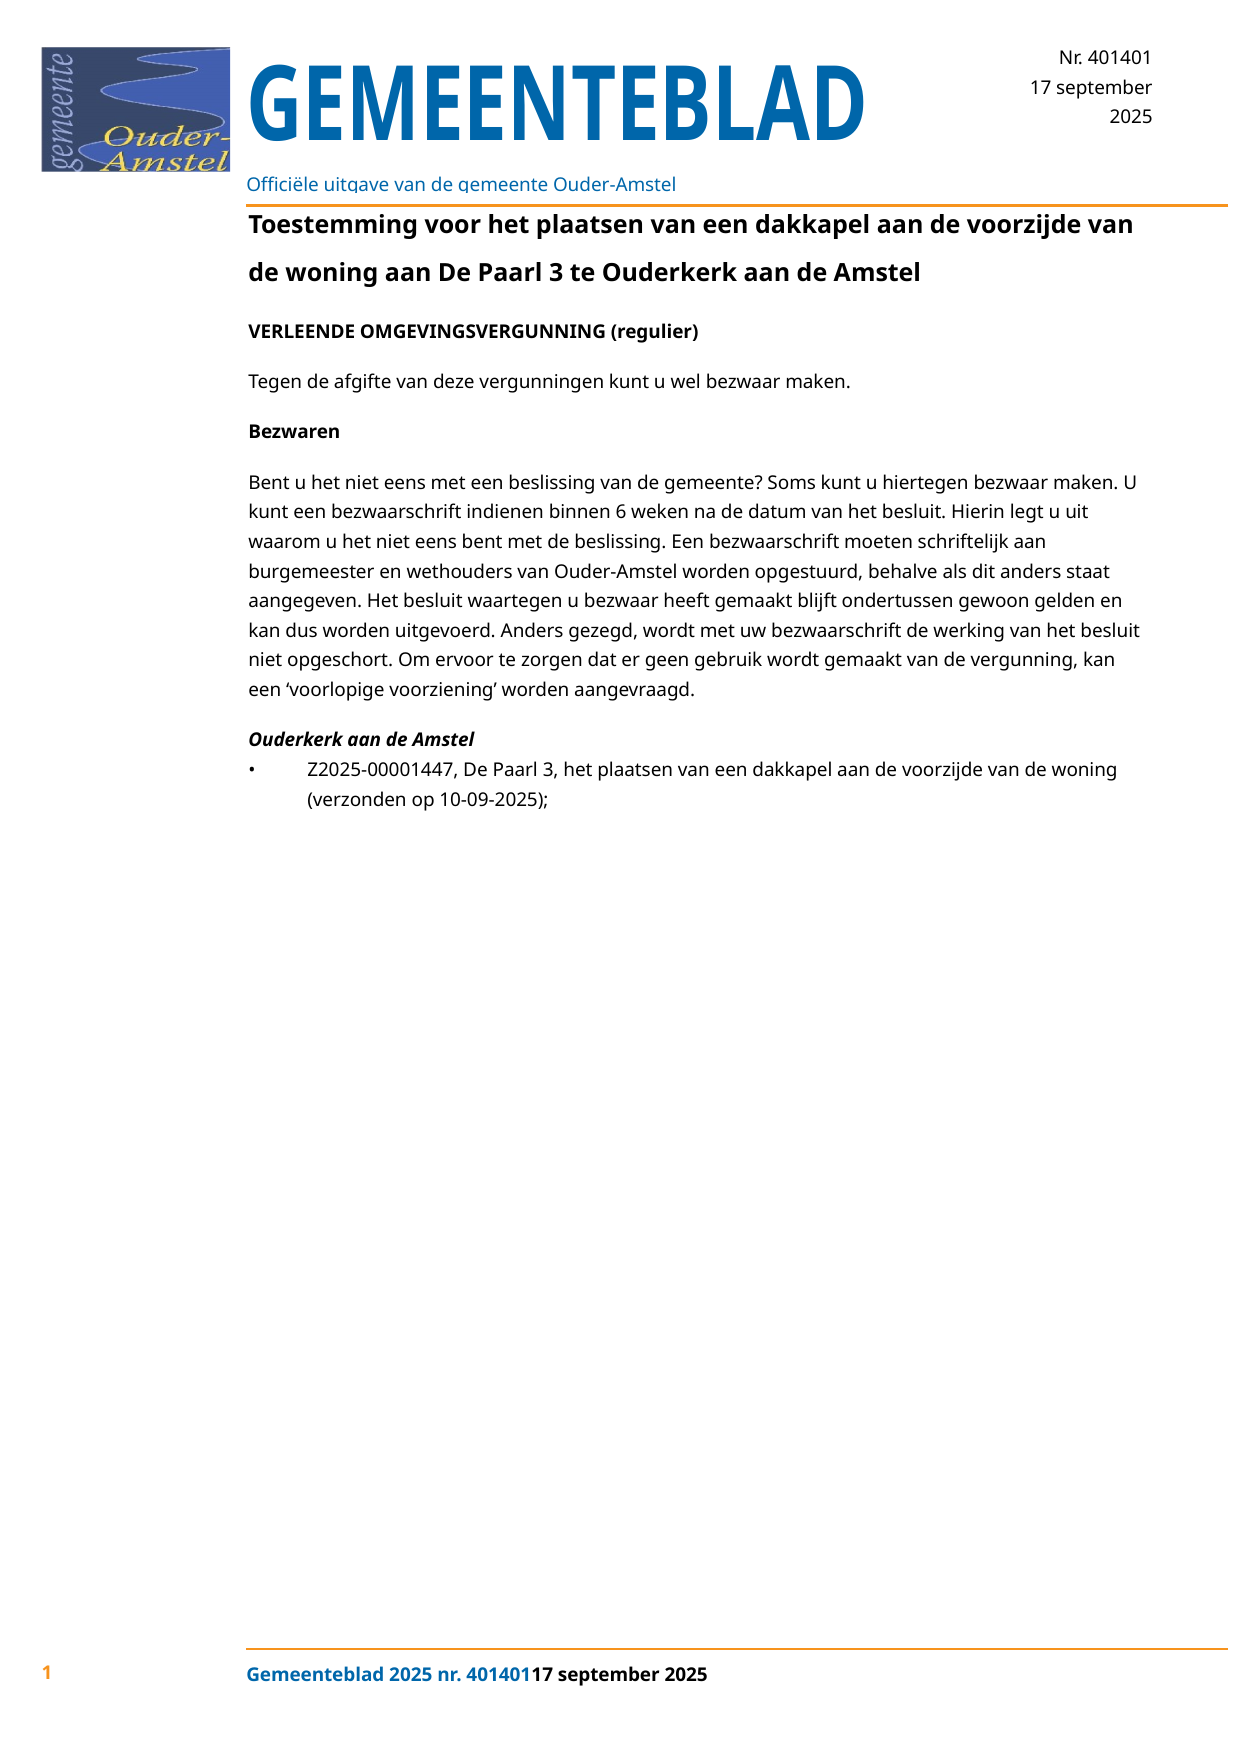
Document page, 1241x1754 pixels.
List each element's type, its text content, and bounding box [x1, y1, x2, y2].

list Z2025-00001447, De Paarl 3, het plaatsen van een dakkapel aan de voorzijde van de woning (verzonden op 10-09-2025); [248, 756, 1152, 812]
text Tegen de afgifte van deze vergunningen kunt u wel bezwaar maken. [248, 368, 1152, 394]
text Bent u het niet eens met een beslissing van de gemeente? Soms kunt u hiertegen bezwaar maken. U kunt een bezwaarschrift indienen binnen 6 weken na de datum van het besluit. Hierin legt u uit waarom u het niet eens bent met de beslissing. Een bezwaarschrift moeten schriftelijk aan burgemeester en wethouders van Ouder-Amstel worden opgestuurd, behalve als dit anders staat aangegeven. Het besluit waartegen u bezwaar heeft gemaakt blijft ondertussen gewoon gelden en kan dus worden uitgevoerd. Anders gezegd, wordt met uw bezwaarschrift de werking van het besluit niet opgeschort. Om ervoor te zorgen dat er geen gebruik wordt gemaakt van de vergunning, kan een ‘voorlopige voorziening’ worden aangevraagd. [248, 469, 1152, 702]
text Toestemming voor het plaatsen van een dakkapel aan de voorzijde van de woning aan De Paarl 3 te Ouderkerk aan de Amstel [248, 207, 1152, 288]
text Ouderkerk aan de Amstel [248, 727, 1152, 752]
text Bezwaren [248, 419, 1152, 444]
picture [41, 47, 231, 172]
text VERLEENDE OMGEVINGSVERGUNNING (regulier) [248, 318, 1152, 344]
